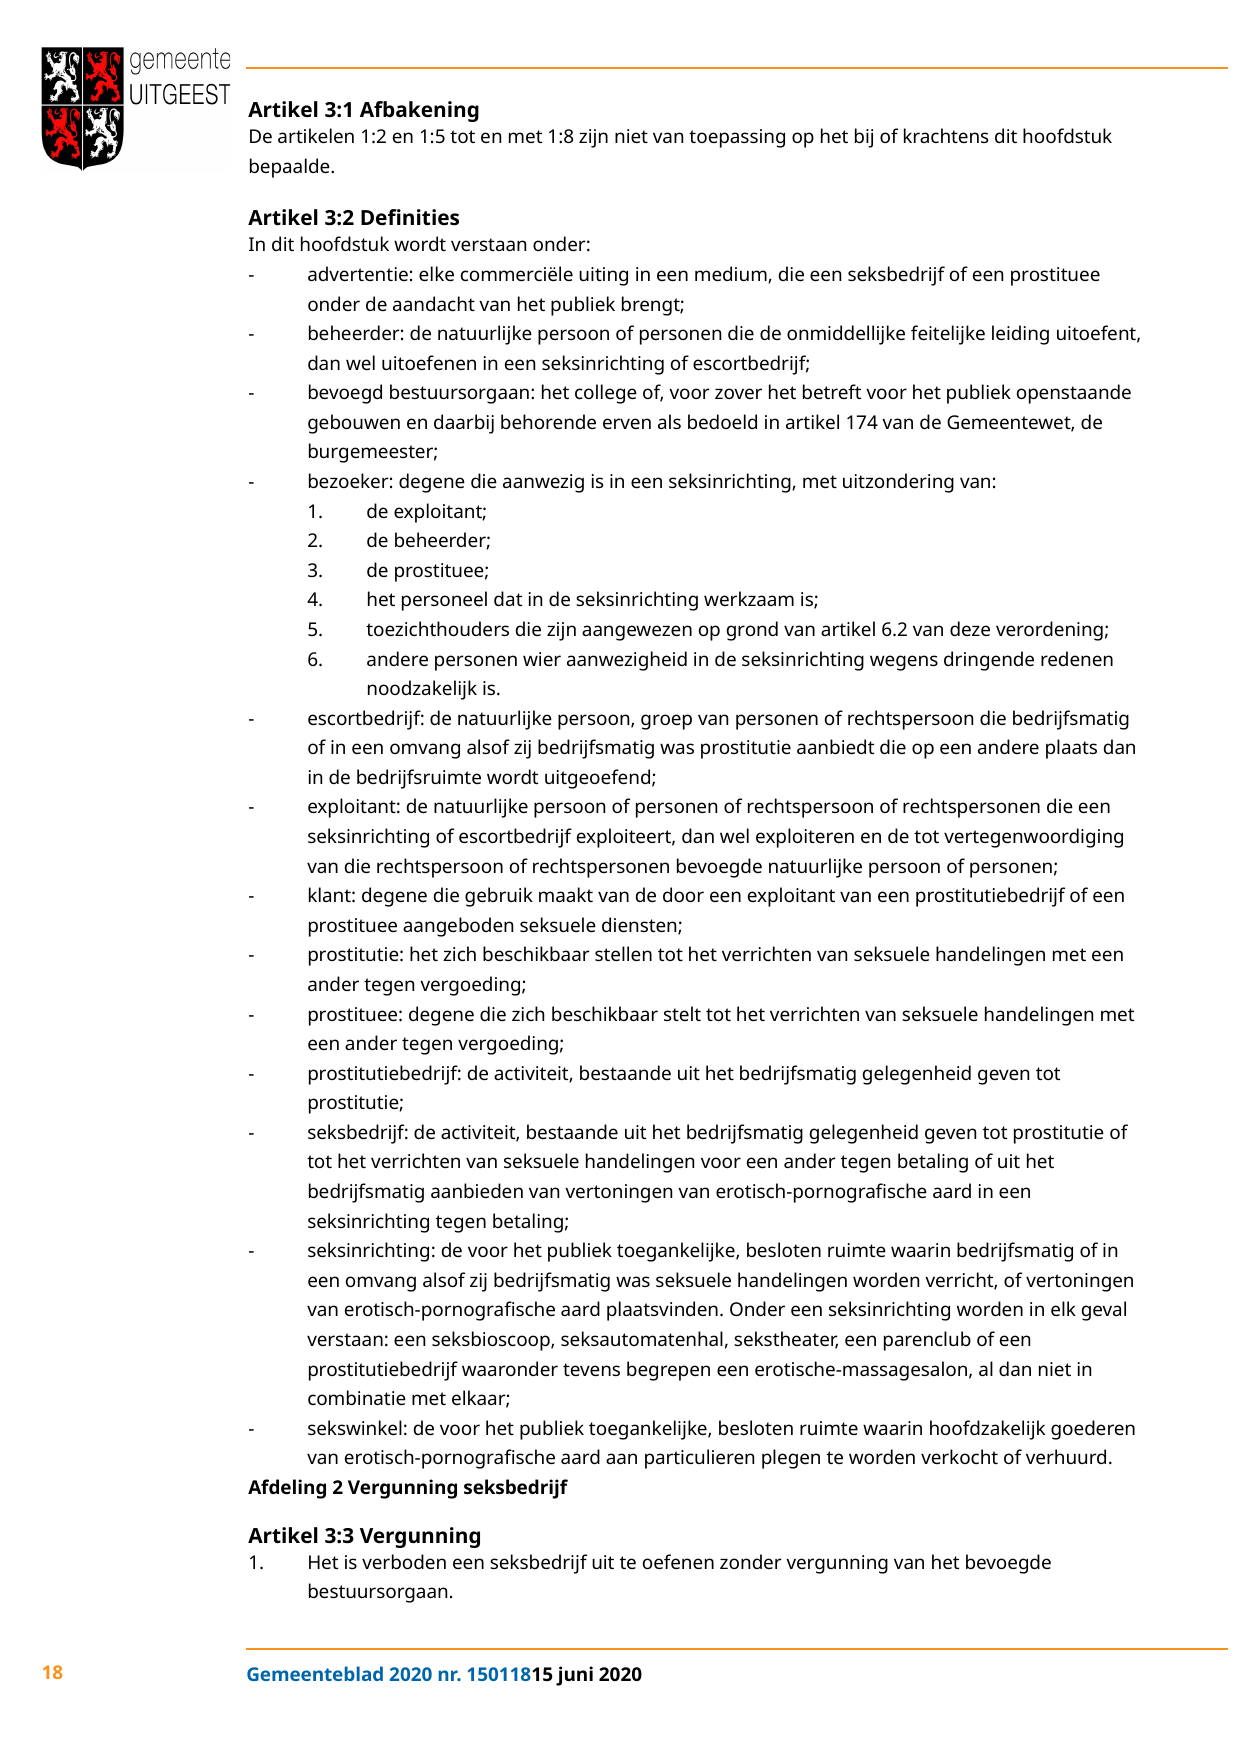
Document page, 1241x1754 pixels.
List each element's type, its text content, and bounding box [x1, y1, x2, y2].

list bezoeker: degene die aanwezig is in een seksinrichting, met uitzondering van: [248, 468, 1152, 494]
list seksbedrijf: de activiteit, bestaande uit het bedrijfsmatig gelegenheid geven tot prostitutie of tot het verrichten van seksuele handelingen voor een ander tegen betaling of uit het bedrijfsmatig aanbieden van vertoningen van erotisch-pornografische aard in een seksinrichting tegen betaling; [248, 1119, 1152, 1234]
list de exploitant; [307, 498, 1152, 524]
list de beheerder; [307, 527, 1152, 553]
text Artikel 3:1 Afbakening [248, 95, 1152, 123]
list seksinrichting: de voor het publiek toegankelijke, besloten ruimte waarin bedrijfsmatig of in een omvang alsof zij bedrijfsmatig was seksuele handelingen worden verricht, of vertoningen van erotisch-pornografische aard plaatsvinden. Onder een seksinrichting worden in elk geval verstaan: een seksbioscoop, seksautomatenhal, sekstheater, een parenclub of een prostitutiebedrijf waaronder tevens begrepen een erotische-massagesalon, al dan niet in combinatie met elkaar; [248, 1237, 1152, 1411]
text Artikel 3:2 Definities [248, 203, 1152, 232]
list prostituee: degene die zich beschikbaar stelt tot het verrichten van seksuele handelingen met een ander tegen vergoeding; [248, 1001, 1152, 1056]
list exploitant: de natuurlijke persoon of personen of rechtspersoon of rechtspersonen die een seksinrichting of escortbedrijf exploiteert, dan wel exploiteren en de tot vertegenwoordiging van die rechtspersoon of rechtspersonen bevoegde natuurlijke persoon of personen; [248, 794, 1152, 879]
list sekswinkel: de voor het publiek toegankelijke, besloten ruimte waarin hoofdzakelijk goederen van erotisch-pornografische aard aan particulieren plegen te worden verkocht of verhuurd. [248, 1415, 1152, 1470]
text De artikelen 1:2 en 1:5 tot en met 1:8 zijn niet van toepassing op het bij of krachtens dit hoofdstuk bepaalde. [248, 123, 1152, 178]
list advertentie: elke commerciële uiting in een medium, die een seksbedrijf of een prostituee onder de aandacht van het publiek brengt; [248, 261, 1152, 317]
list de prostituee; [307, 557, 1152, 583]
list beheerder: de natuurlijke persoon of personen die de onmiddellijke feitelijke leiding uitoefent, dan wel uitoefenen in een seksinrichting of escortbedrijf; [248, 320, 1152, 376]
list escortbedrijf: de natuurlijke persoon, groep van personen of rechtspersoon die bedrijfsmatig of in een omvang alsof zij bedrijfsmatig was prostitutie aanbiedt die op een andere plaats dan in de bedrijfsruimte wordt uitgeoefend; [248, 705, 1152, 790]
text Afdeling 2 Vergunning seksbedrijf [248, 1474, 1152, 1500]
text In dit hoofdstuk wordt verstaan onder: [248, 232, 1152, 257]
picture [41, 47, 231, 172]
list prostitutie: het zich beschikbaar stellen tot het verrichten van seksuele handelingen met een ander tegen vergoeding; [248, 942, 1152, 997]
list prostitutiebedrijf: de activiteit, bestaande uit het bedrijfsmatig gelegenheid geven tot prostitutie; [248, 1060, 1152, 1115]
list het personeel dat in de seksinrichting werkzaam is; [307, 587, 1152, 612]
text Artikel 3:3 Vergunning [248, 1521, 1152, 1549]
list klant: degene die gebruik maakt van de door een exploitant van een prostitutiebedrijf of een prostituee aangeboden seksuele diensten; [248, 882, 1152, 938]
list andere personen wier aanwezigheid in de seksinrichting wegens dringende redenen noodzakelijk is. [307, 646, 1152, 701]
list bevoegd bestuursorgaan: het college of, voor zover het betreft voor het publiek openstaande gebouwen en daarbij behorende erven als bedoeld in artikel 174 van de Gemeentewet, de burgemeester; [248, 379, 1152, 464]
list toezichthouders die zijn aangewezen op grond van artikel 6.2 van deze verordening; [307, 616, 1152, 642]
list Het is verboden een seksbedrijf uit te oefenen zonder vergunning van het bevoegde bestuursorgaan. [248, 1549, 1152, 1604]
